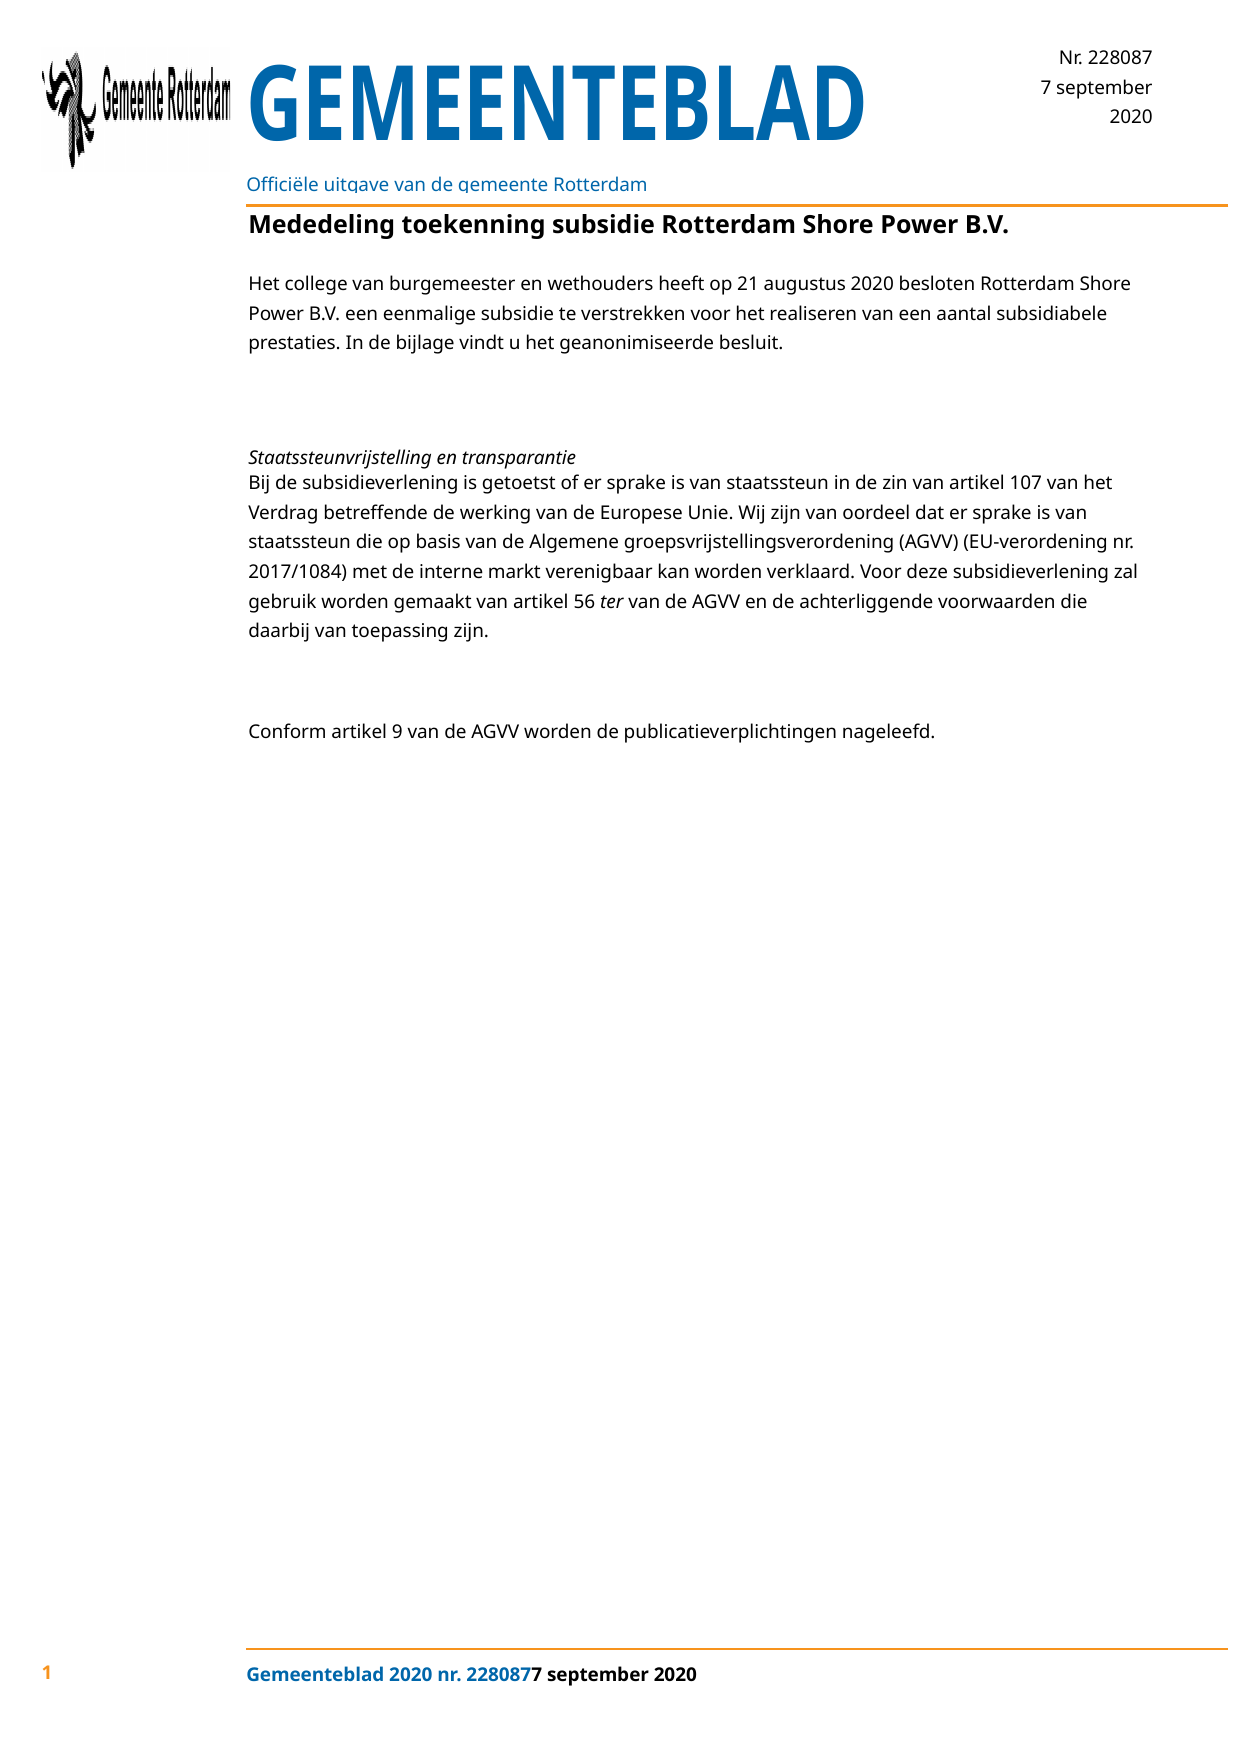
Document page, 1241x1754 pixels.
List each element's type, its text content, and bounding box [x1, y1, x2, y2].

picture [41, 47, 231, 172]
text Conform artikel 9 van de AGVV worden de publicatieverplichtingen nageleefd. [248, 718, 1152, 744]
text Bij de subsidieverlening is getoetst of er sprake is van staatssteun in de zin van artikel 107 van het Verdrag betreffende de werking van de Europese Unie. Wij zijn van oordeel dat er sprake is van staatssteun die op basis van de Algemene groepsvrijstellingsverordening (AGVV) (EU-verordening nr. 2017/1084) met de interne markt verenigbaar kan worden verklaard. Voor deze subsidieverlening zal gebruik worden gemaakt van artikel 56 ter van de AGVV en de achterliggende voorwaarden die daarbij van toepassing zijn. [248, 469, 1152, 643]
text Staatssteunvrijstelling en transparantie [248, 444, 1152, 469]
text Mededeling toekenning subsidie Rotterdam Shore Power B.V. [248, 207, 1152, 241]
text Het college van burgemeester en wethouders heeft op 21 augustus 2020 besloten Rotterdam Shore Power B.V. een eenmalige subsidie te verstrekken voor het realiseren van een aantal subsidiabele prestaties. In de bijlage vindt u het geanonimiseerde besluit. [248, 270, 1152, 355]
